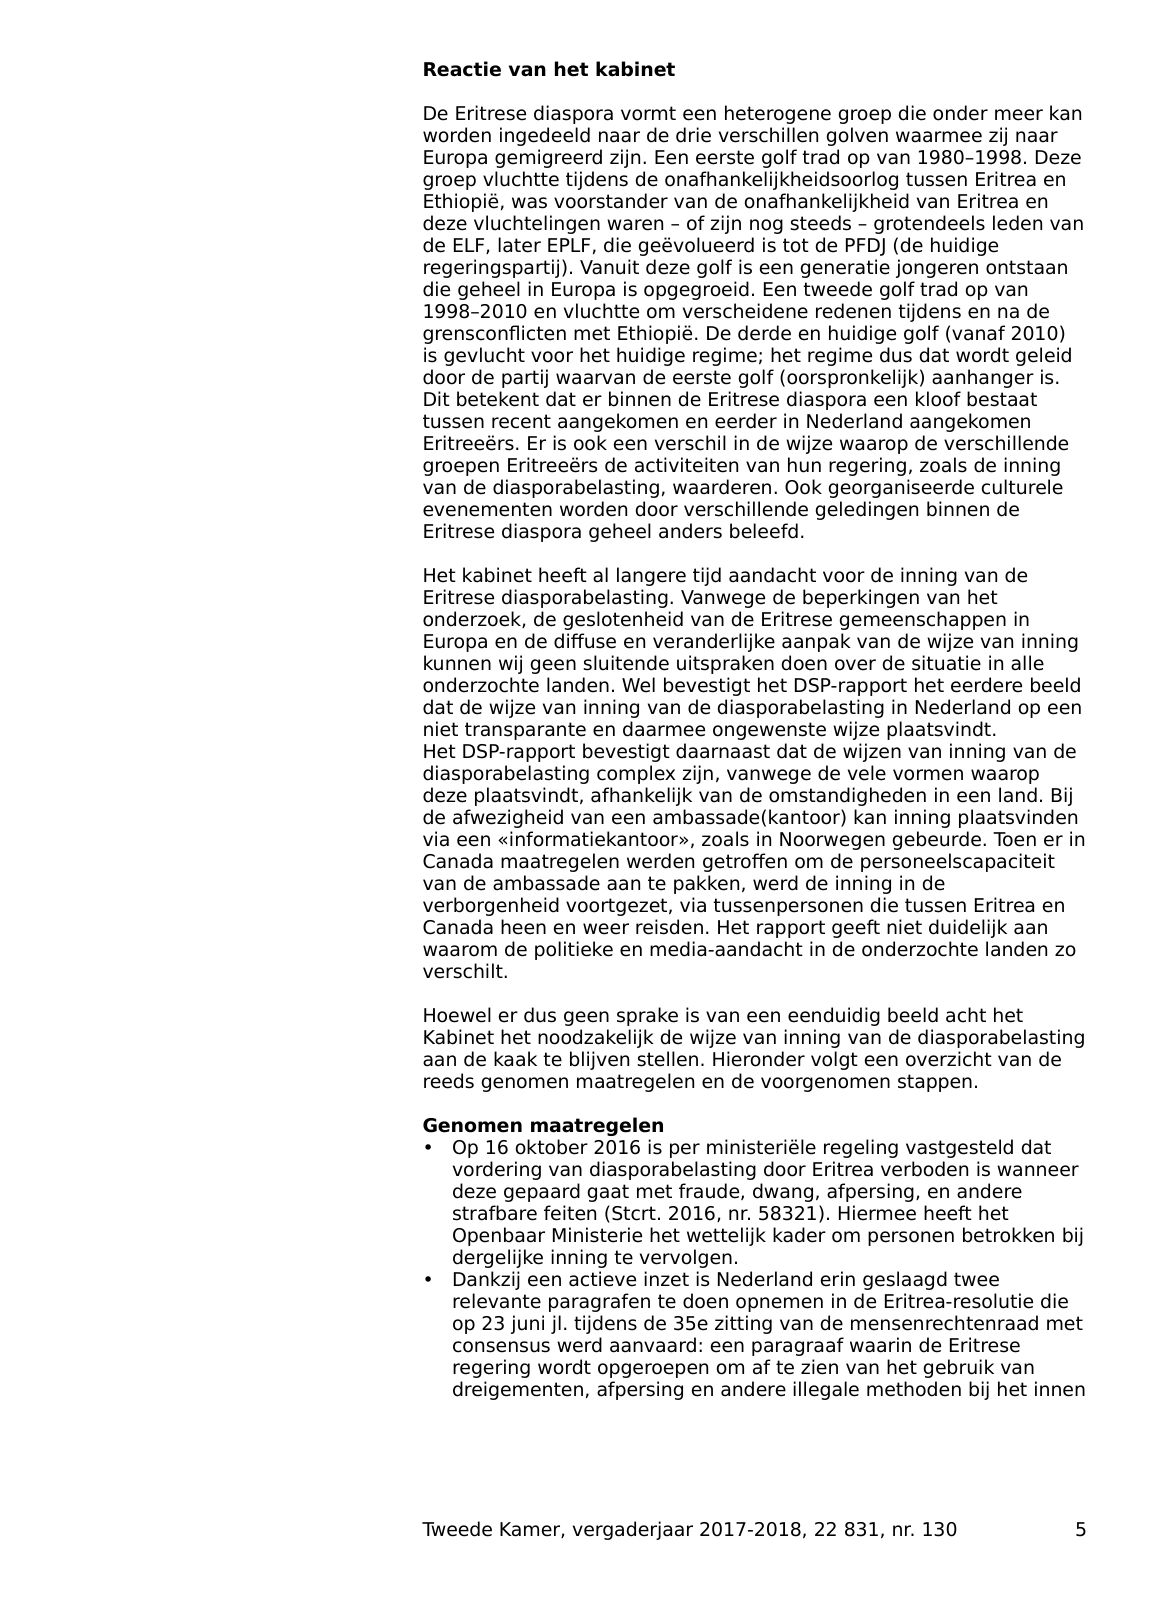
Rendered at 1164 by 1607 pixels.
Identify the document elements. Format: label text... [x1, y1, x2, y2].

text • Dankzij een actieve inzet is Nederland erin geslaagd twee relevante paragrafen te doen opnemen in de Eritrea-resolutie die op 23 juni jl. tijdens de 35e zitting van de mensenrechtenraad met consensus werd aanvaard: een paragraaf waarin de Eritrese regering wordt opgeroepen om af te zien van het gebruik van dreigementen, afpersing en andere illegale methoden bij het innen [422, 1269, 1087, 1401]
text Het kabinet heeft al langere tijd aandacht voor de inning van de Eritrese diasporabelasting. Vanwege de beperkingen van het onderzoek, de geslotenheid van de Eritrese gemeenschappen in Europa en de diffuse en veranderlijke aanpak van de wijze van inning kunnen wij geen sluitende uitspraken doen over de situatie in alle onderzochte landen. Wel bevestigt het DSP-rapport het eerdere beeld dat de wijze van inning van de diasporabelasting in Nederland op een niet transparante en daarmee ongewenste wijze plaatsvindt. [422, 565, 1087, 741]
text • Op 16 oktober 2016 is per ministeriële regeling vastgesteld dat vordering van diasporabelasting door Eritrea verboden is wanneer deze gepaard gaat met fraude, dwang, afpersing, en andere strafbare feiten (Stcrt. 2016, nr. 58321). Hiermee heeft het Openbaar Ministerie het wettelijk kader om personen betrokken bij dergelijke inning te vervolgen. [422, 1137, 1087, 1269]
text Het DSP-rapport bevestigt daarnaast dat de wijzen van inning van de diasporabelasting complex zijn, vanwege de vele vormen waarop deze plaatsvindt, afhankelijk van de omstandigheden in een land. Bij de afwezigheid van een ambassade(kantoor) kan inning plaatsvinden via een «informatiekantoor», zoals in Noorwegen gebeurde. Toen er in Canada maatregelen werden getroffen om de personeelscapaciteit van de ambassade aan te pakken, werd de inning in de verborgenheid voortgezet, via tussenpersonen die tussen Eritrea en Canada heen en weer reisden. Het rapport geeft niet duidelijk aan waarom de politieke en media-aandacht in de onderzochte landen zo verschilt. [422, 741, 1087, 983]
subtitle Genomen maatregelen [422, 1115, 1087, 1137]
text De Eritrese diaspora vormt een heterogene groep die onder meer kan worden ingedeeld naar de drie verschillen golven waarmee zij naar Europa gemigreerd zijn. Een eerste golf trad op van 1980–1998. Deze groep vluchtte tijdens de onafhankelijkheidsoorlog tussen Eritrea en Ethiopië, was voorstander van de onafhankelijkheid van Eritrea en deze vluchtelingen waren – of zijn nog steeds – grotendeels leden van de ELF, later EPLF, die geëvolueerd is tot de PFDJ (de huidige regeringspartij). Vanuit deze golf is een generatie jongeren ontstaan die geheel in Europa is opgegroeid. Een tweede golf trad op van 1998–2010 en vluchtte om verscheidene redenen tijdens en na de grensconflicten met Ethiopië. De derde en huidige golf (vanaf 2010) is gevlucht voor het huidige regime; het regime dus dat wordt geleid door de partij waarvan de eerste golf (oorspronkelijk) aanhanger is. Dit betekent dat er binnen de Eritrese diaspora een kloof bestaat tussen recent aangekomen en eerder in Nederland aangekomen Eritreeërs. Er is ook een verschil in de wijze waarop de verschillende groepen Eritreeërs de activiteiten van hun regering, zoals de inning van de diasporabelasting, waarderen. Ook georganiseerde culturele evenementen worden door verschillende geledingen binnen de Eritrese diaspora geheel anders beleefd. [422, 103, 1087, 543]
text Hoewel er dus geen sprake is van een eenduidig beeld acht het Kabinet het noodzakelijk de wijze van inning van de diasporabelasting aan de kaak te blijven stellen. Hieronder volgt een overzicht van de reeds genomen maatregelen en de voorgenomen stappen. [422, 1005, 1087, 1093]
subtitle Reactie van het kabinet [422, 59, 1087, 81]
